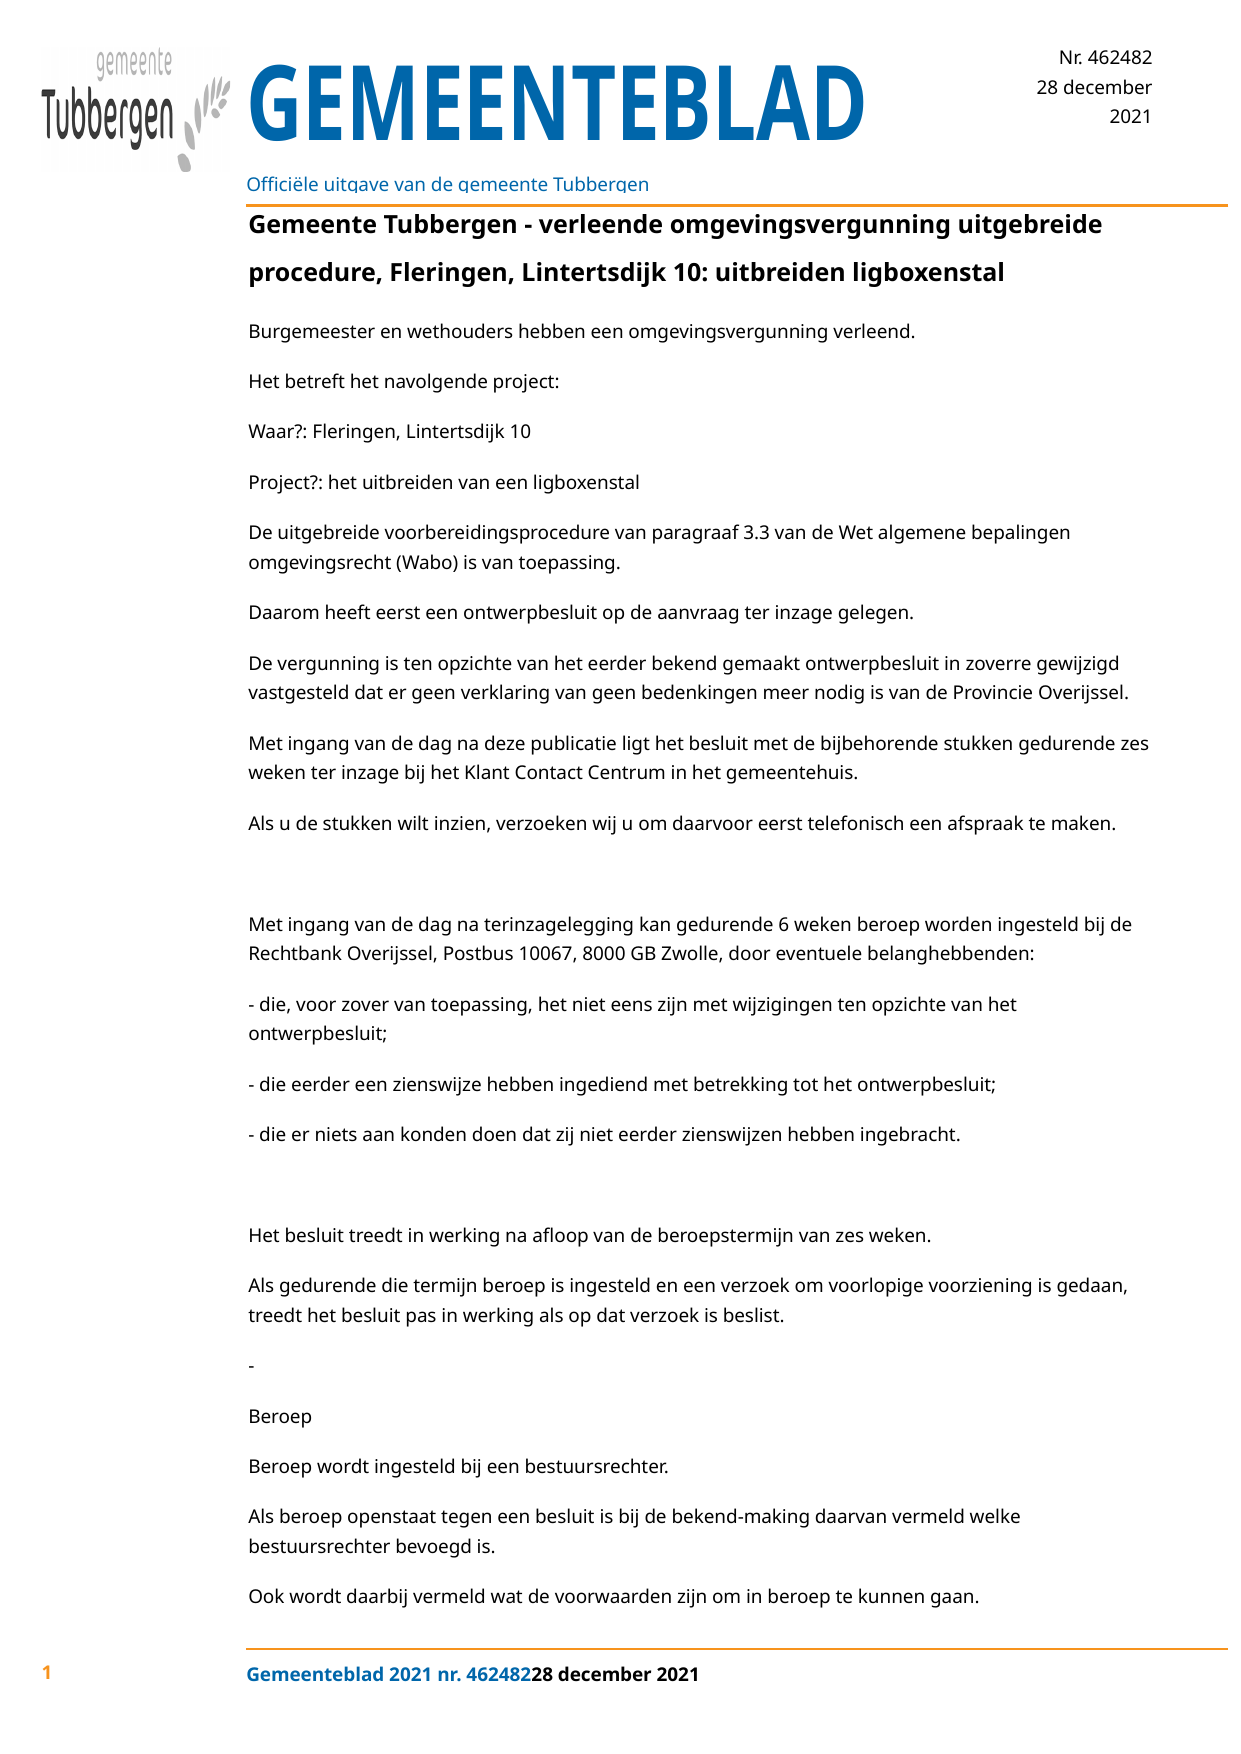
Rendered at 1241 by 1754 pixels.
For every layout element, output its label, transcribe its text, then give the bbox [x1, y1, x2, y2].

text - [248, 1352, 1152, 1378]
text Beroep [248, 1403, 1152, 1429]
text - die eerder een zienswijze hebben ingediend met betrekking tot het ontwerpbesluit; [248, 1071, 1152, 1097]
text Waar?: Fleringen, Lintertsdijk 10 [248, 419, 1152, 444]
text Met ingang van de dag na terinzagelegging kan gedurende 6 weken beroep worden ingesteld bij de Rechtbank Overijssel, Postbus 10067, 8000 GB Zwolle, door eventuele belanghebbenden: [248, 911, 1152, 966]
text De vergunning is ten opzichte van het eerder bekend gemaakt ontwerpbesluit in zoverre gewijzigd vastgesteld dat er geen verklaring van geen bedenkingen meer nodig is van de Provincie Overijssel. [248, 650, 1152, 705]
text Als beroep openstaat tegen een besluit is bij de bekend-making daarvan vermeld welke bestuursrechter bevoegd is. [248, 1504, 1152, 1559]
text Het besluit treedt in werking na afloop van de beroepstermijn van zes weken. [248, 1222, 1152, 1248]
text Gemeente Tubbergen - verleende omgevingsvergunning uitgebreide procedure, Fleringen, Lintertsdijk 10: uitbreiden ligboxenstal [248, 207, 1152, 288]
text De uitgebreide voorbereidingsprocedure van paragraaf 3.3 van de Wet algemene bepalingen omgevingsrecht (Wabo) is van toepassing. [248, 519, 1152, 575]
text Met ingang van de dag na deze publicatie ligt het besluit met de bijbehorende stukken gedurende zes weken ter inzage bij het Klant Contact Centrum in het gemeentehuis. [248, 730, 1152, 785]
text Als gedurende die termijn beroep is ingesteld en een verzoek om voorlopige voorziening is gedaan, treedt het besluit pas in werking als op dat verzoek is beslist. [248, 1272, 1152, 1328]
text Burgemeester en wethouders hebben een omgevingsvergunning verleend. [248, 318, 1152, 344]
text Het betreft het navolgende project: [248, 368, 1152, 394]
text Daarom heeft eerst een ontwerpbesluit op de aanvraag ter inzage gelegen. [248, 599, 1152, 625]
text Als u de stukken wilt inzien, verzoeken wij u om daarvoor eerst telefonisch een afspraak te maken. [248, 810, 1152, 836]
picture [41, 47, 231, 172]
text - die, voor zover van toepassing, het niet eens zijn met wijzigingen ten opzichte van het ontwerpbesluit; [248, 991, 1152, 1046]
text Beroep wordt ingesteld bij een bestuursrechter. [248, 1453, 1152, 1479]
text Ook wordt daarbij vermeld wat de voorwaarden zijn om in beroep te kunnen gaan. [248, 1584, 1152, 1609]
text - die er niets aan konden doen dat zij niet eerder zienswijzen hebben ingebracht. [248, 1121, 1152, 1147]
text Project?: het uitbreiden van een ligboxenstal [248, 469, 1152, 495]
